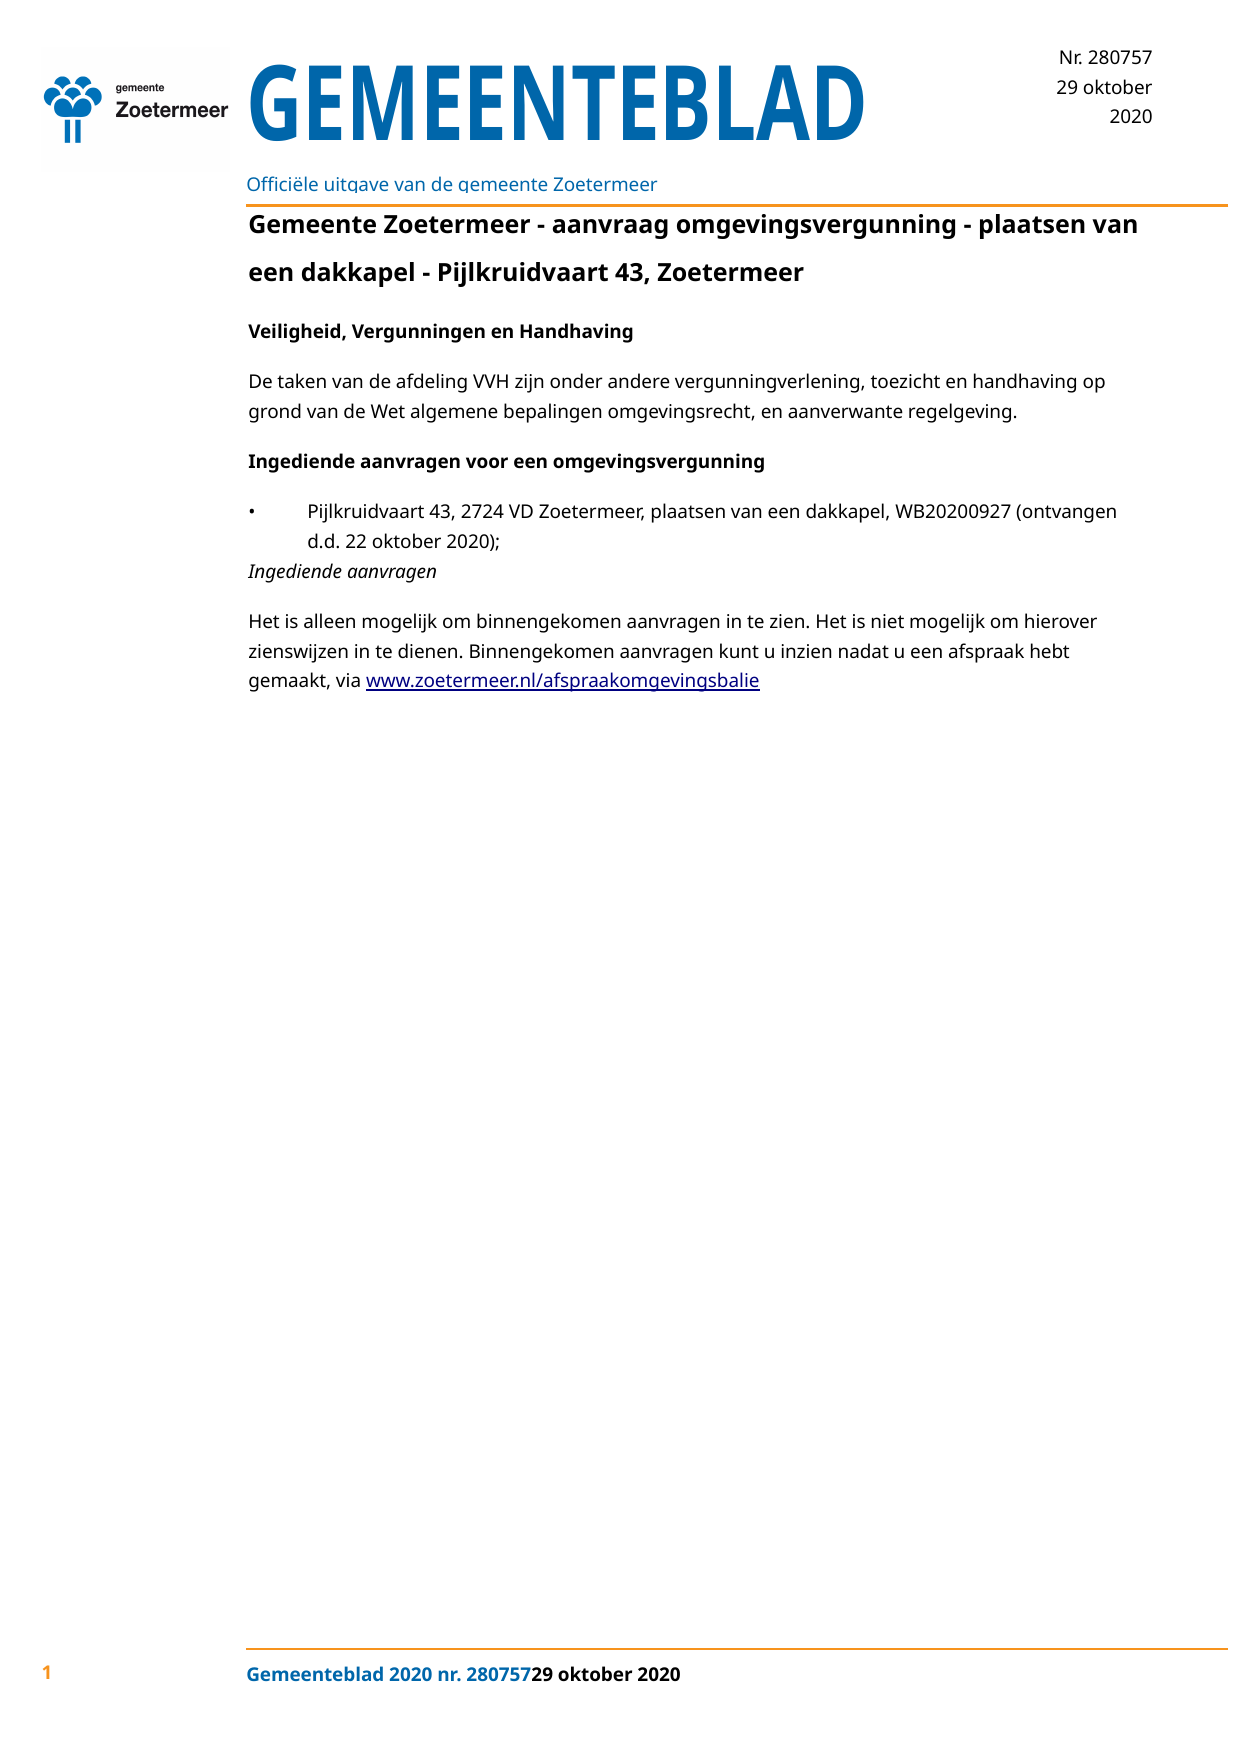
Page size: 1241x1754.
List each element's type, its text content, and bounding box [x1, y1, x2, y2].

text Ingediende aanvragen [248, 558, 1152, 584]
text De taken van de afdeling VVH zijn onder andere vergunningverlening, toezicht en handhaving op grond van de Wet algemene bepalingen omgevingsrecht, en aanverwante regelgeving. [248, 368, 1152, 424]
list Pijlkruidvaart 43, 2724 VD Zoetermeer, plaatsen van een dakkapel, WB20200927 (ontvangen d.d. 22 oktober 2020); [248, 499, 1152, 554]
text Veiligheid, Vergunningen en Handhaving [248, 318, 1152, 344]
text Het is alleen mogelijk om binnengekomen aanvragen in te zien. Het is niet mogelijk om hierover zienswijzen in te dienen. Binnengekomen aanvragen kunt u inzien nadat u een afspraak hebt gemaakt, via www.zoetermeer.nl/afspraakomgevingsbalie [248, 608, 1152, 693]
text Gemeente Zoetermeer - aanvraag omgevingsvergunning - plaatsen van een dakkapel - Pijlkruidvaart 43, Zoetermeer [248, 207, 1152, 288]
text Ingediende aanvragen voor een omgevingsvergunning [248, 448, 1152, 474]
picture [41, 47, 231, 172]
